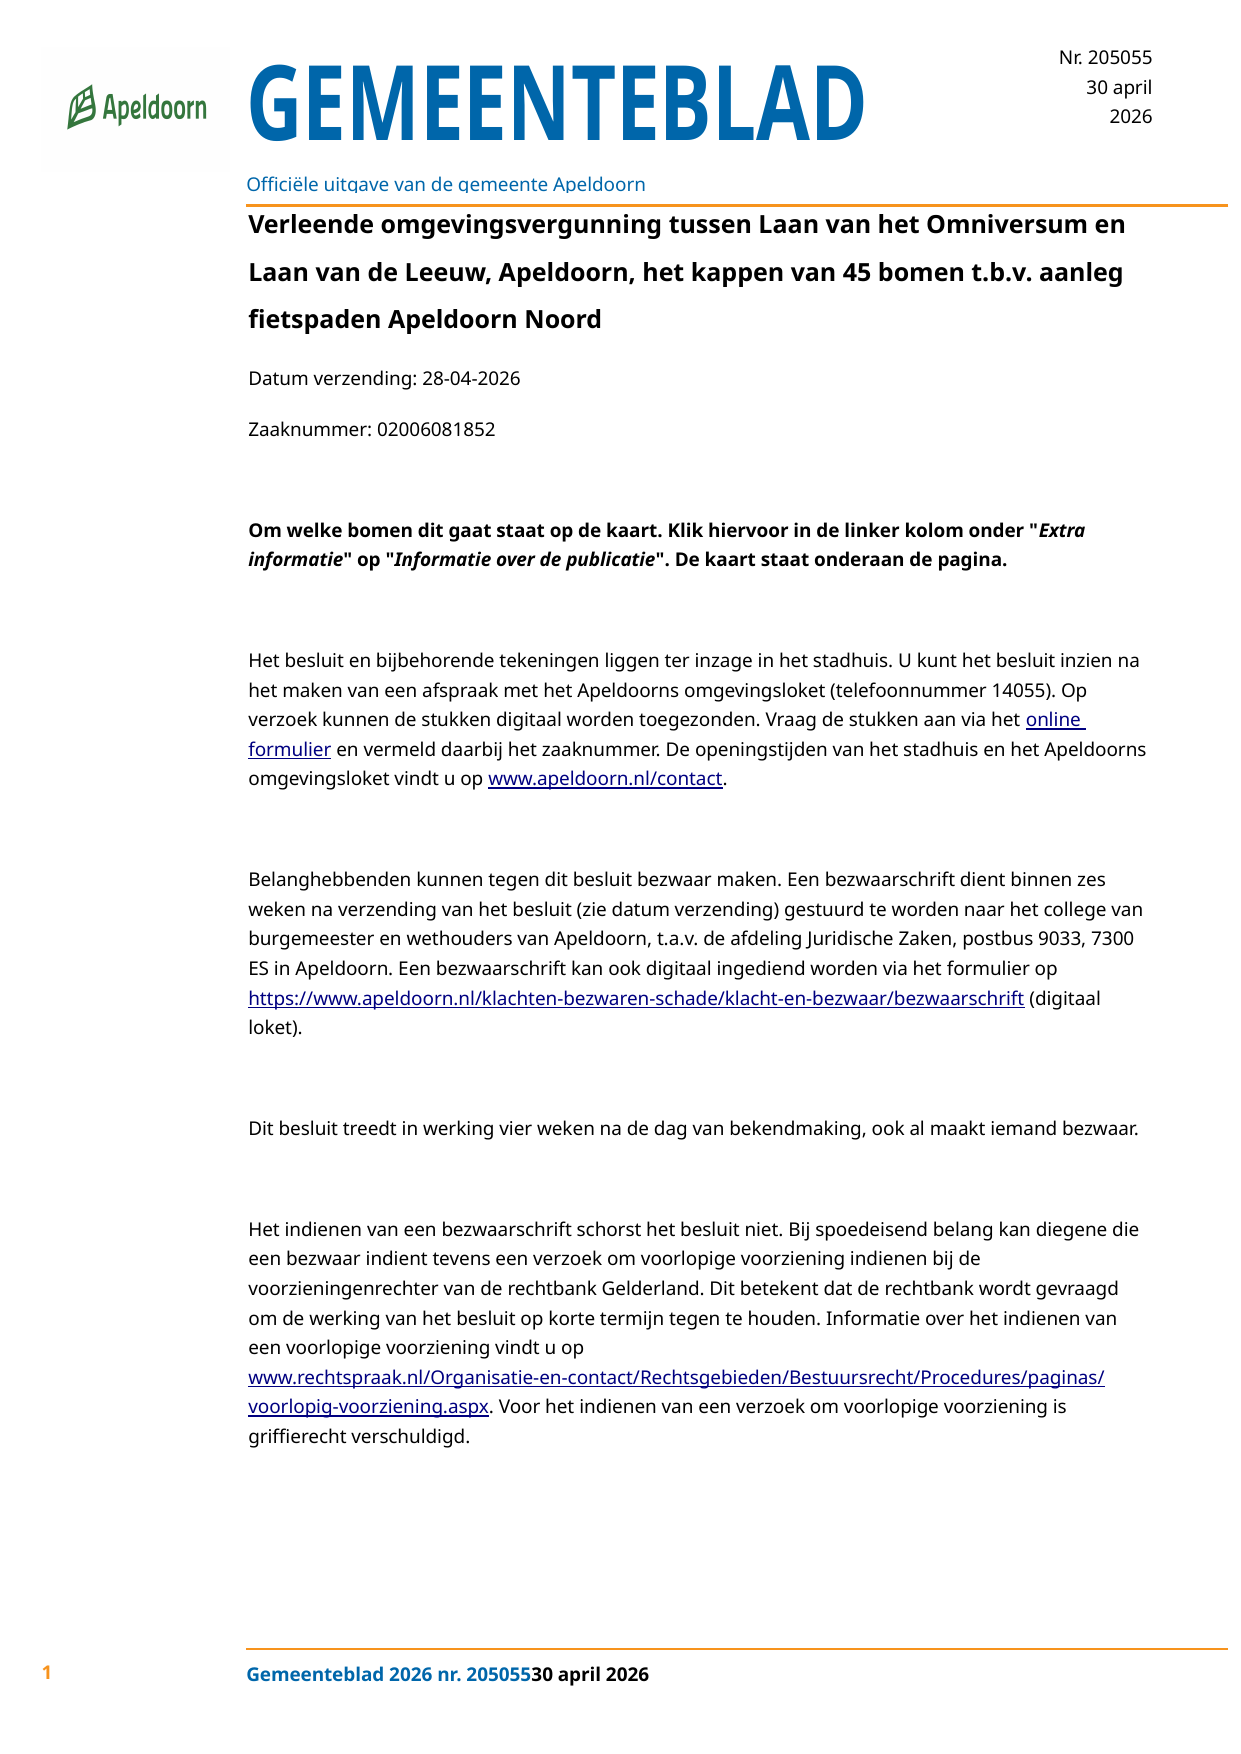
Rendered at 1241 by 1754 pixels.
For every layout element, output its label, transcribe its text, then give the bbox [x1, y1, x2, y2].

text Verleende omgevingsvergunning tussen Laan van het Omniversum en Laan van de Leeuw, Apeldoorn, het kappen van 45 bomen t.b.v. aanleg fietspaden Apeldoorn Noord [248, 207, 1152, 336]
text Dit besluit treedt in werking vier weken na de dag van bekendmaking, ook al maakt iemand bezwaar. [248, 1115, 1152, 1141]
text Om welke bomen dit gaat staat op de kaart. Klik hiervoor in de linker kolom onder "Extra informatie" op "Informatie over de publicatie". De kaart staat onderaan de pagina. [248, 517, 1152, 572]
text Het indienen van een bezwaarschrift schorst het besluit niet. Bij spoedeisend belang kan diegene die een bezwaar indient tevens een verzoek om voorlopige voorziening indienen bij de voorzieningenrechter van de rechtbank Gelderland. Dit betekent dat de rechtbank wordt gevraagd om de werking van het besluit op korte termijn tegen te houden. Informatie over het indienen van een voorlopige voorziening vindt u op www.rechtspraak.nl/Organisatie-en-contact/Rechtsgebieden/Bestuursrecht/Procedures/paginas/voorlopig-voorziening.aspx. Voor het indienen van een verzoek om voorlopige voorziening is griffierecht verschuldigd. [248, 1216, 1152, 1449]
text Zaaknummer: 02006081852 [248, 416, 1152, 442]
text Belanghebbenden kunnen tegen dit besluit bezwaar maken. Een bezwaarschrift dient binnen zes weken na verzending van het besluit (zie datum verzending) gestuurd te worden naar het college van burgemeester en wethouders van Apeldoorn, t.a.v. de afdeling Juridische Zaken, postbus 9033, 7300 ES in Apeldoorn. Een bezwaarschrift kan ook digitaal ingediend worden via het formulier op https://www.apeldoorn.nl/klachten-bezwaren-schade/klacht-en-bezwaar/bezwaarschrift (digitaal loket). [248, 866, 1152, 1040]
text Datum verzending: 28-04-2026 [248, 366, 1152, 391]
picture [41, 47, 231, 172]
text Het besluit en bijbehorende tekeningen liggen ter inzage in het stadhuis. U kunt het besluit inzien na het maken van een afspraak met het Apeldoorns omgevingsloket (telefoonnummer 14055). Op verzoek kunnen de stukken digitaal worden toegezonden. Vraag de stukken aan via het online formulier en vermeld daarbij het zaaknummer. De openingstijden van het stadhuis en het Apeldoorns omgevingsloket vindt u op www.apeldoorn.nl/contact. [248, 647, 1152, 791]
